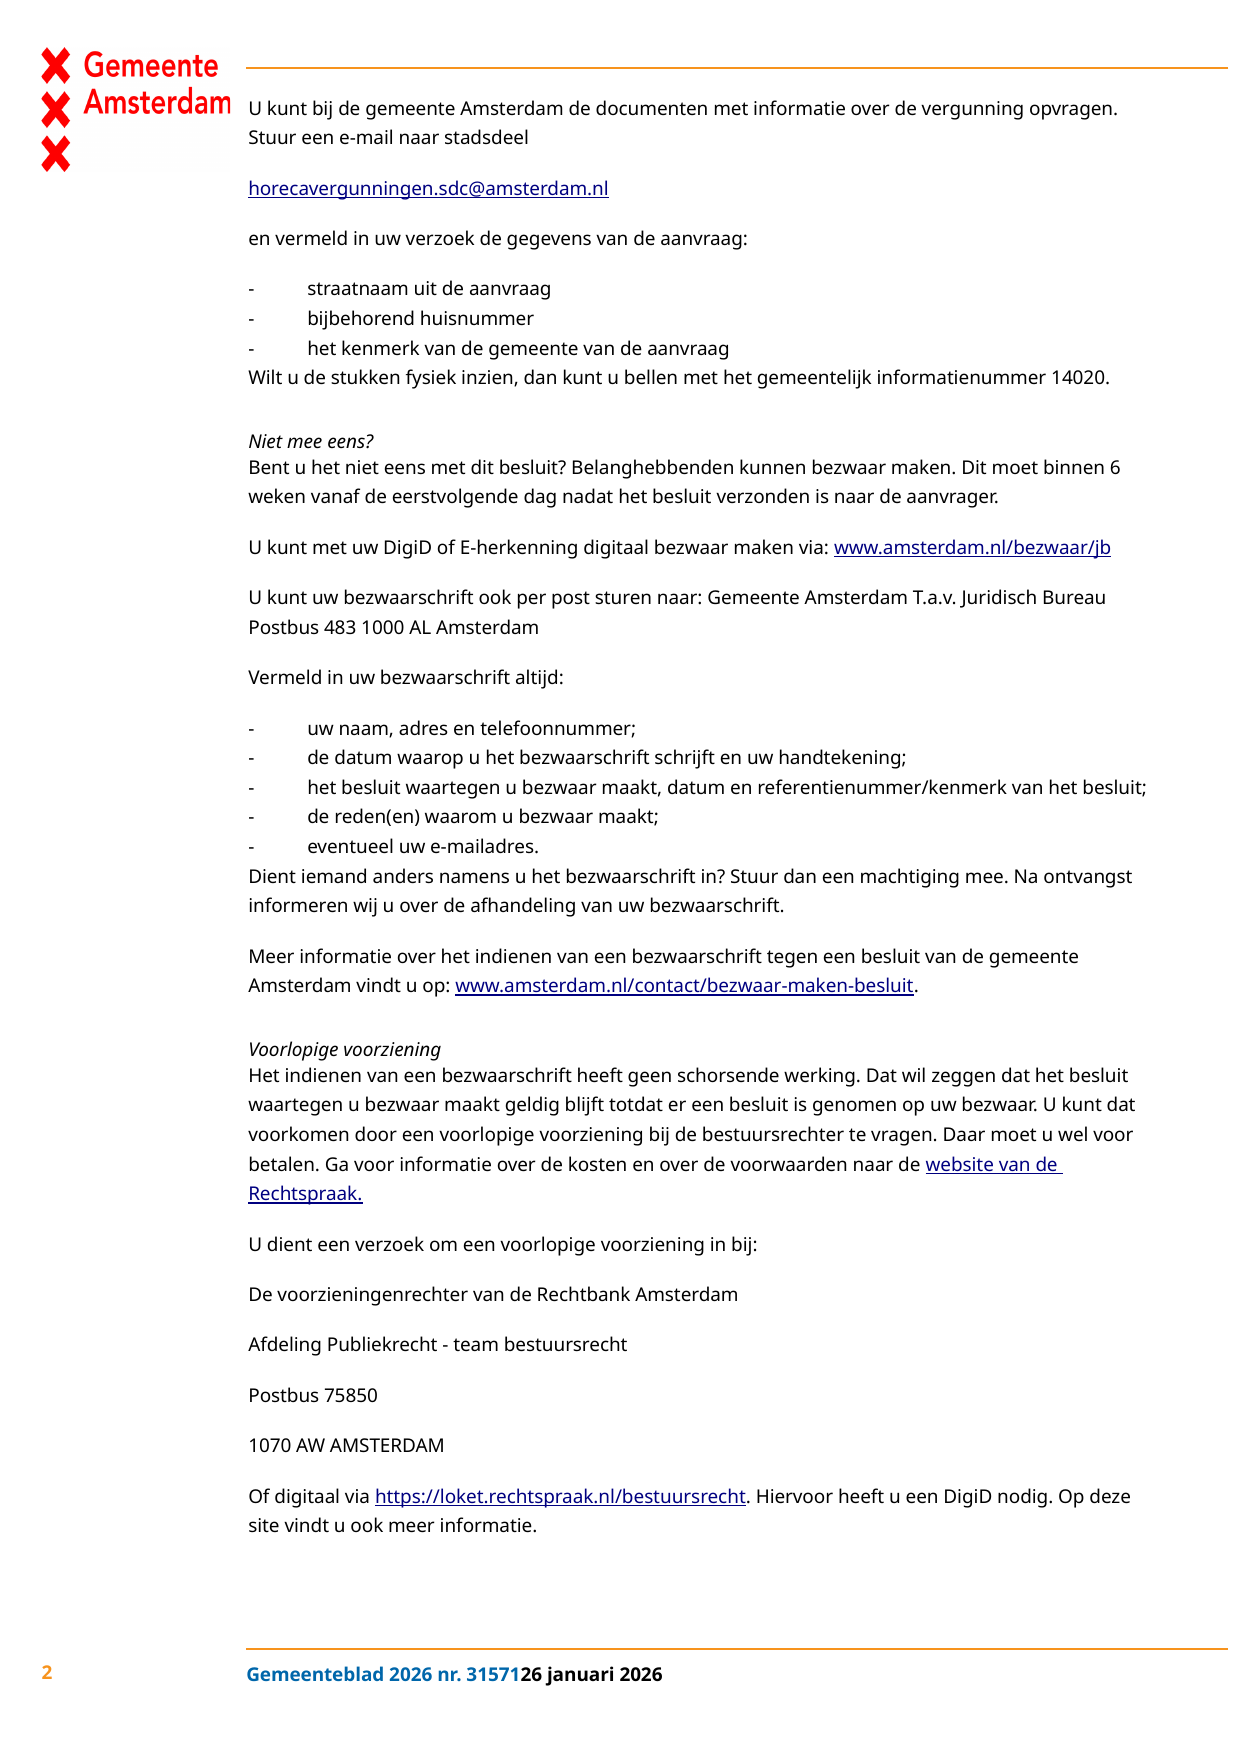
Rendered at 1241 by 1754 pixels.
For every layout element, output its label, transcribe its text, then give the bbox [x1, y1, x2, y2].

text U kunt uw bezwaarschrift ook per post sturen naar: Gemeente Amsterdam T.a.v. Juridisch Bureau Postbus 483 1000 AL Amsterdam [248, 584, 1152, 640]
text Vermeld in uw bezwaarschrift altijd: [248, 664, 1152, 690]
text Niet mee eens? [248, 428, 1152, 454]
list het besluit waartegen u bezwaar maakt, datum en referentienummer/kenmerk van het besluit; [248, 774, 1152, 800]
text 1070 AW AMSTERDAM [248, 1432, 1152, 1458]
text Het indienen van een bezwaarschrift heeft geen schorsende werking. Dat wil zeggen dat het besluit waartegen u bezwaar maakt geldig blijft totdat er een besluit is genomen op uw bezwaar. U kunt dat voorkomen door een voorlopige voorziening bij de bestuursrechter te vragen. Daar moet u wel voor betalen. Ga voor informatie over de kosten en over de voorwaarden naar de website van de Rechtspraak. [248, 1062, 1152, 1206]
list de datum waarop u het bezwaarschrift schrijft en uw handtekening; [248, 744, 1152, 770]
list het kenmerk van de gemeente van de aanvraag [248, 335, 1152, 361]
text U kunt met uw DigiD of E-herkenning digitaal bezwaar maken via: www.amsterdam.nl/bezwaar/jb [248, 534, 1152, 560]
list straatnaam uit de aanvraag [248, 276, 1152, 301]
text en vermeld in uw verzoek de gegevens van de aanvraag: [248, 225, 1152, 251]
text Voorlopige voorziening [248, 1036, 1152, 1062]
text Dient iemand anders namens u het bezwaarschrift in? Stuur dan een machtiging mee. Na ontvangst informeren wij u over de afhandeling van uw bezwaarschrift. [248, 863, 1152, 918]
list de reden(en) waarom u bezwaar maakt; [248, 804, 1152, 829]
list uw naam, adres en telefoonnummer; [248, 715, 1152, 741]
text Afdeling Publiekrecht - team bestuursrecht [248, 1332, 1152, 1357]
text De voorzieningenrechter van de Rechtbank Amsterdam [248, 1281, 1152, 1307]
list bijbehorend huisnummer [248, 305, 1152, 331]
picture [41, 47, 231, 172]
text Bent u het niet eens met dit besluit? Belanghebbenden kunnen bezwaar maken. Dit moet binnen 6 weken vanaf de eerstvolgende dag nadat het besluit verzonden is naar de aanvrager. [248, 454, 1152, 509]
text U dient een verzoek om een voorlopige voorziening in bij: [248, 1231, 1152, 1257]
text Postbus 75850 [248, 1382, 1152, 1408]
text Wilt u de stukken fysiek inzien, dan kunt u bellen met het gemeentelijk informatienummer 14020. [248, 364, 1152, 390]
text U kunt bij de gemeente Amsterdam de documenten met informatie over de vergunning opvragen. Stuur een e-mail naar stadsdeel [248, 95, 1152, 150]
list eventueel uw e-mailadres. [248, 833, 1152, 859]
text Of digitaal via https://loket.rechtspraak.nl/bestuursrecht. Hiervoor heeft u een DigiD nodig. Op deze site vindt u ook meer informatie. [248, 1483, 1152, 1538]
text horecavergunningen.sdc@amsterdam.nl [248, 175, 1152, 201]
text Meer informatie over het indienen van een bezwaarschrift tegen een besluit van de gemeente Amsterdam vindt u op: www.amsterdam.nl/contact/bezwaar-maken-besluit. [248, 943, 1152, 998]
